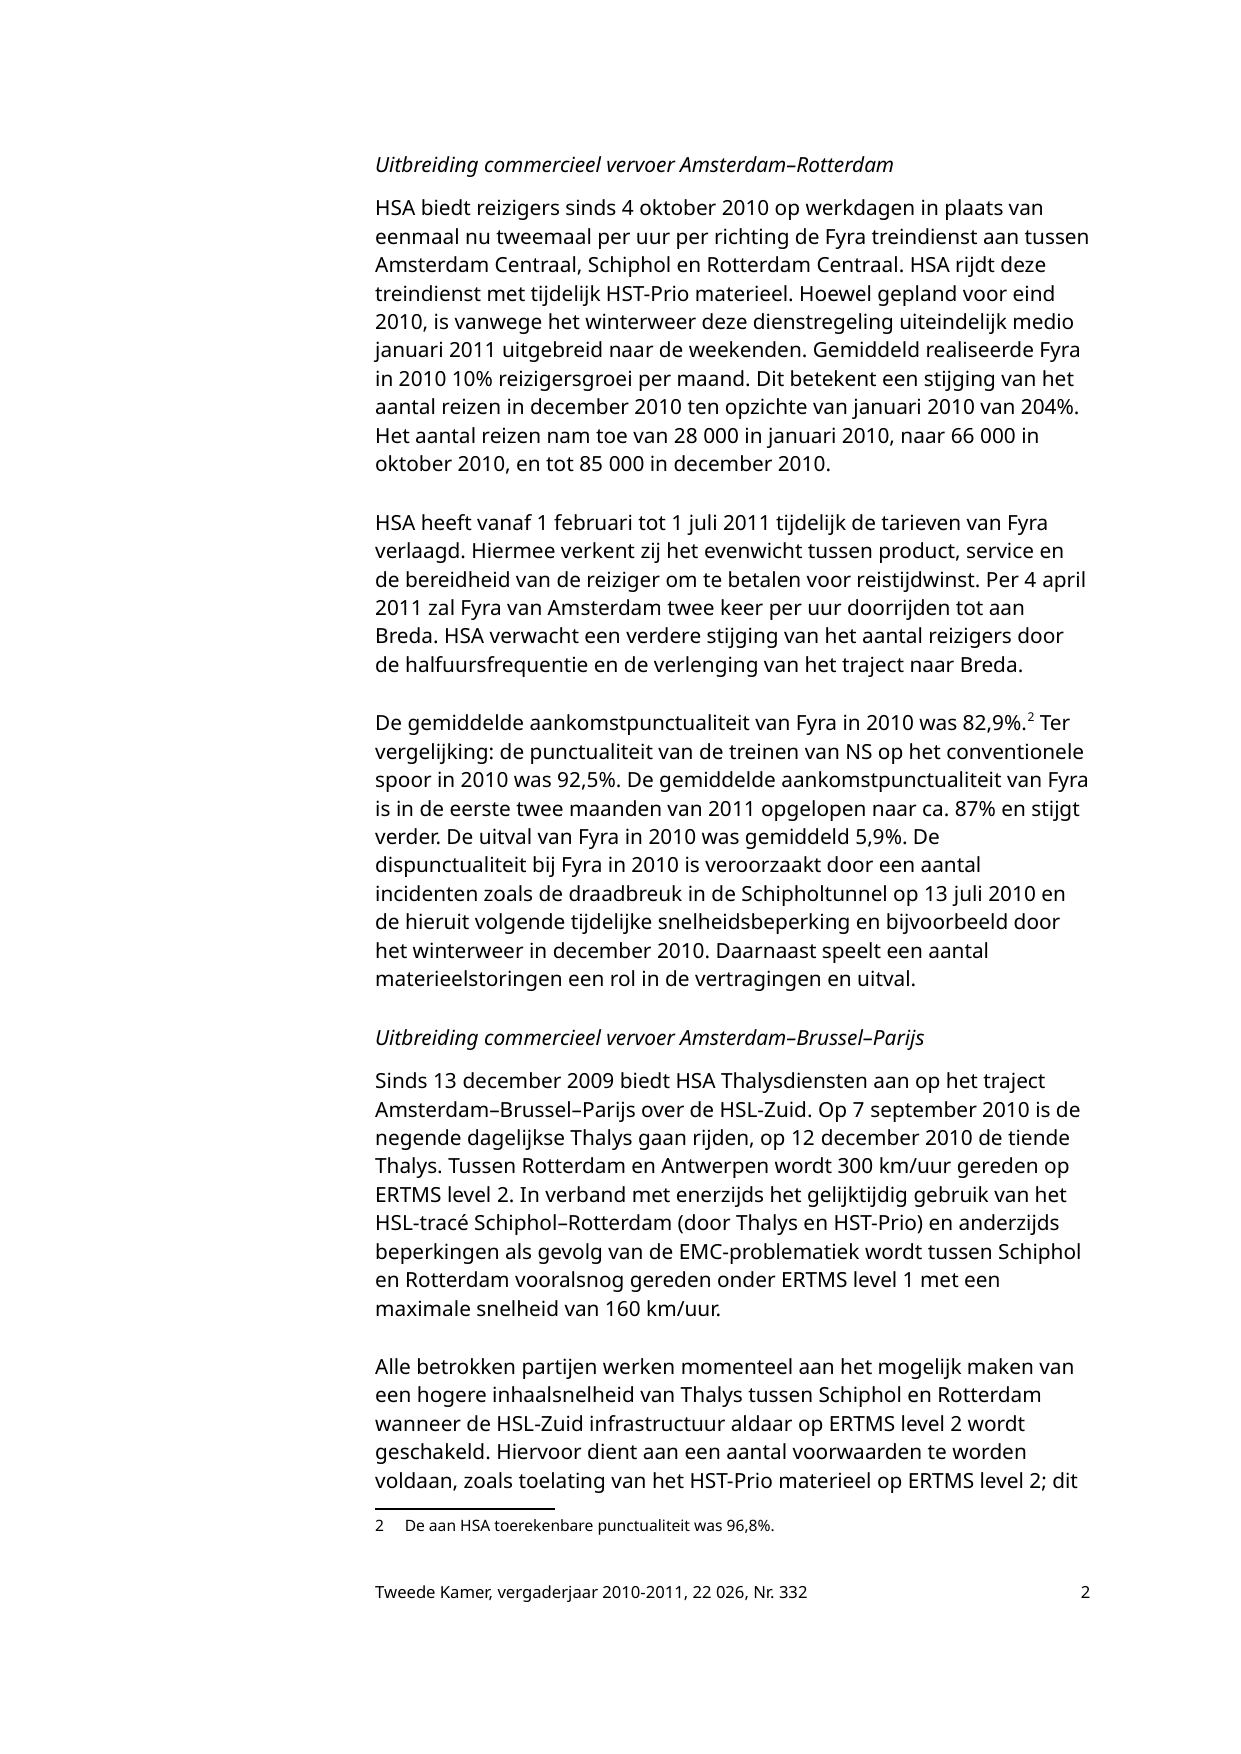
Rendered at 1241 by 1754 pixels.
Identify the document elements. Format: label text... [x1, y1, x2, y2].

text HSA biedt reizigers sinds 4 oktober 2010 op werkdagen in plaats van eenmaal nu tweemaal per uur per richting de Fyra treindienst aan tussen Amsterdam Centraal, Schiphol en Rotterdam Centraal. HSA rijdt deze treindienst met tijdelijk HST-Prio materieel. Hoewel gepland voor eind 2010, is vanwege het winterweer deze dienstregeling uiteindelijk medio januari 2011 uitgebreid naar de weekenden. Gemiddeld realiseerde Fyra in 2010 10% reizigersgroei per maand. Dit betekent een stijging van het aantal reizen in december 2010 ten opzichte van januari 2010 van 204%. Het aantal reizen nam toe van 28 000 in januari 2010, naar 66 000 in oktober 2010, en tot 85 000 in december 2010. [375, 193, 1090, 478]
text De aan HSA toerekenbare punctualiteit was 96,8%. [375, 1508, 1090, 1536]
text Uitbreiding commercieel vervoer Amsterdam–Rotterdam [375, 150, 1090, 178]
text Alle betrokken partijen werken momenteel aan het mogelijk maken van een hogere inhaalsnelheid van Thalys tussen Schiphol en Rotterdam wanneer de HSL-Zuid infrastructuur aldaar op ERTMS level 2 wordt geschakeld. Hiervoor dient aan een aantal voorwaarden te worden voldaan, zoals toelating van het HST-Prio materieel op ERTMS level 2; dit [375, 1352, 1090, 1494]
text HSA heeft vanaf 1 februari tot 1 juli 2011 tijdelijk de tarieven van Fyra verlaagd. Hiermee verkent zij het evenwicht tussen product, service en de bereidheid van de reiziger om te betalen voor reistijdwinst. Per 4 april 2011 zal Fyra van Amsterdam twee keer per uur doorrijden tot aan Breda. HSA verwacht een verdere stijging van het aantal reizigers door de halfuursfrequentie en de verlenging van het traject naar Breda. [375, 508, 1090, 678]
text Uitbreiding commercieel vervoer Amsterdam–Brussel–Parijs [375, 1023, 1090, 1051]
text De gemiddelde aankomstpunctualiteit van Fyra in 2010 was 82,9%. Ter vergelijking: de punctualiteit van de treinen van NS op het conventionele spoor in 2010 was 92,5%. De gemiddelde aankomstpunctualiteit van Fyra is in de eerste twee maanden van 2011 opgelopen naar ca. 87% en stijgt verder. De uitval van Fyra in 2010 was gemiddeld 5,9%. De dispunctualiteit bij Fyra in 2010 is veroorzaakt door een aantal incidenten zoals de draadbreuk in de Schipholtunnel op 13 juli 2010 en de hieruit volgende tijdelijke snelheidsbeperking en bijvoorbeeld door het winterweer in december 2010. Daarnaast speelt een aantal materieelstoringen een rol in de vertragingen en uitval. [375, 708, 1090, 993]
text Sinds 13 december 2009 biedt HSA Thalysdiensten aan op het traject Amsterdam–Brussel–Parijs over de HSL-Zuid. Op 7 september 2010 is de negende dagelijkse Thalys gaan rijden, op 12 december 2010 de tiende Thalys. Tussen Rotterdam en Antwerpen wordt 300 km/uur gereden op ERTMS level 2. In verband met enerzijds het gelijktijdig gebruik van het HSL-tracé Schiphol–Rotterdam (door Thalys en HST-Prio) en anderzijds beperkingen als gevolg van de EMC-problematiek wordt tussen Schiphol en Rotterdam vooralsnog gereden onder ERTMS level 1 met een maximale snelheid van 160 km/uur. [375, 1066, 1090, 1322]
